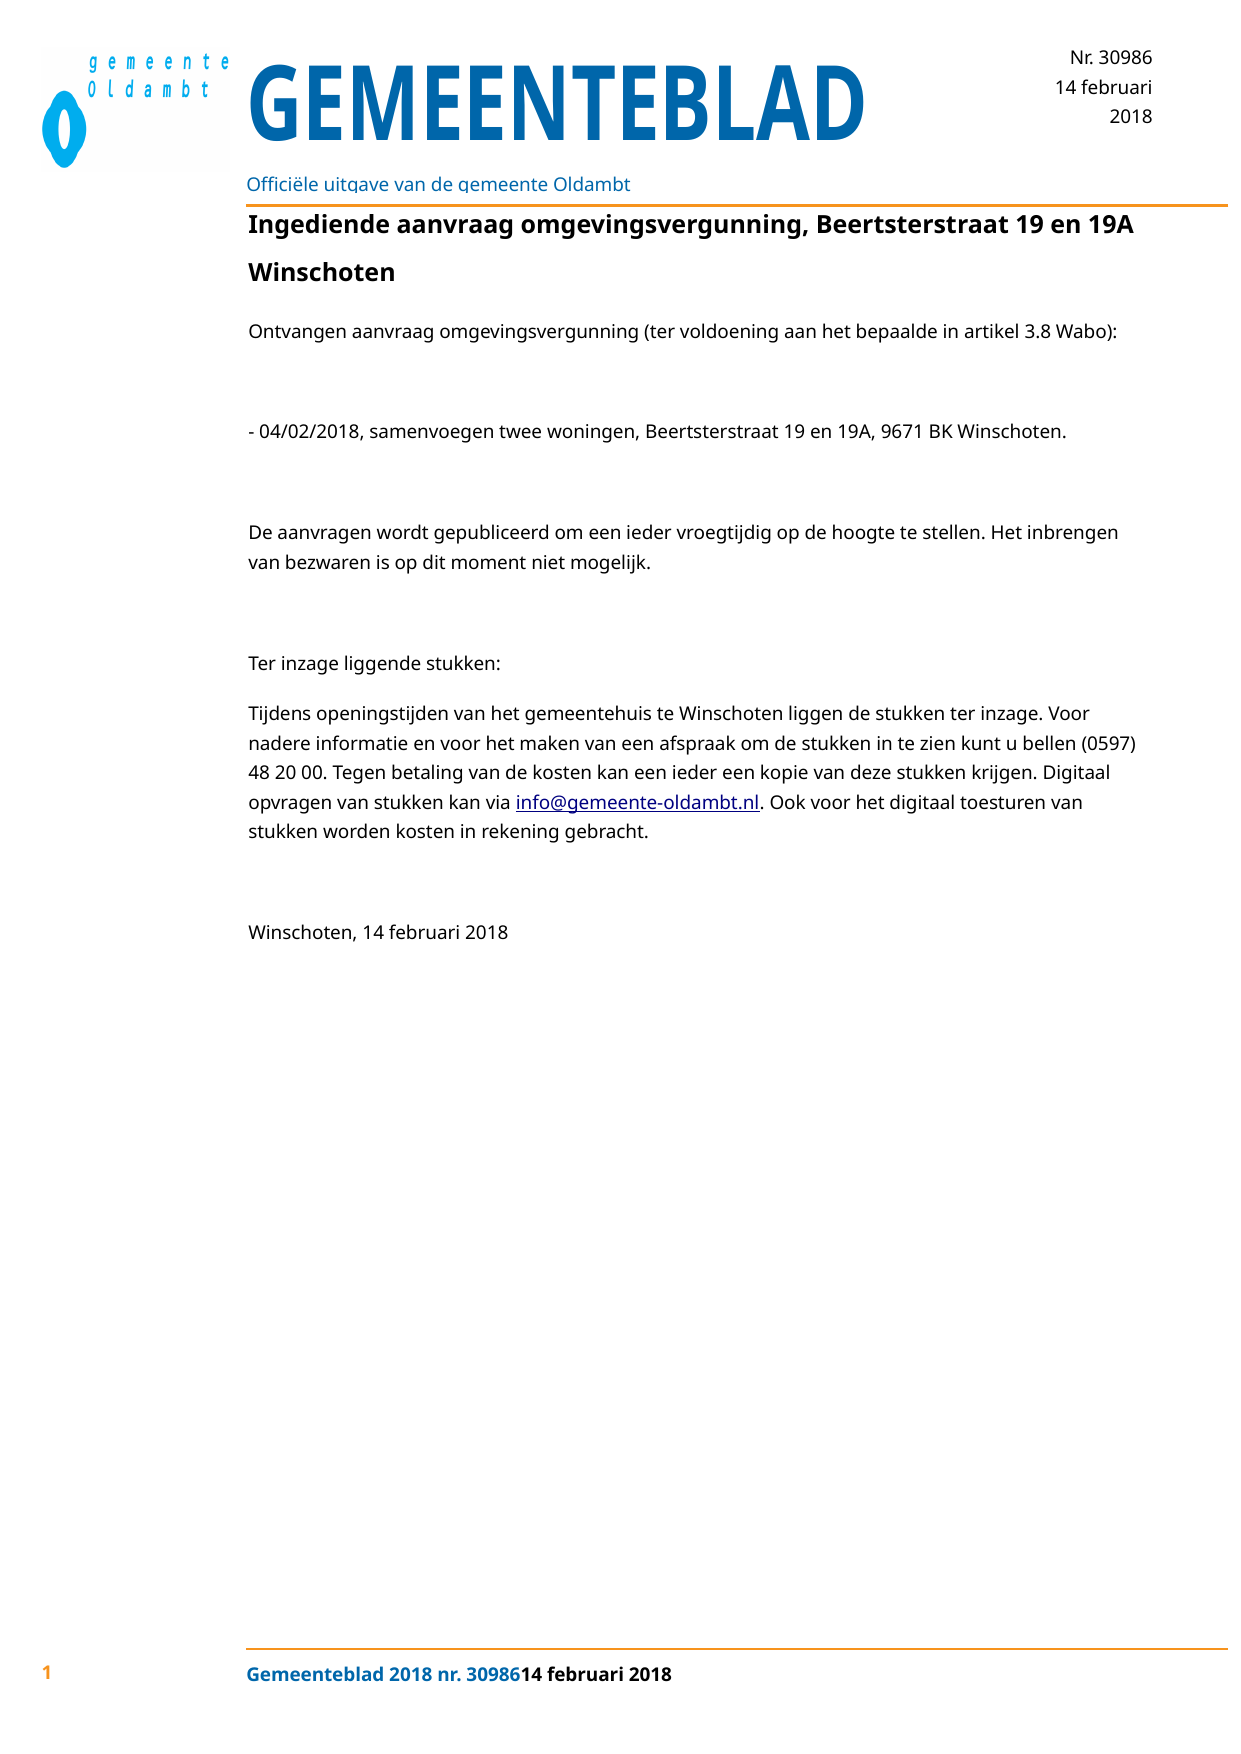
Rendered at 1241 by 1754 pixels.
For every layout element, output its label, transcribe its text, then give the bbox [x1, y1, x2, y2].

picture [41, 47, 231, 172]
text Ontvangen aanvraag omgevingsvergunning (ter voldoening aan het bepaalde in artikel 3.8 Wabo): [248, 318, 1152, 344]
text - 04/02/2018, samenvoegen twee woningen, Beertsterstraat 19 en 19A, 9671 BK Winschoten. [248, 419, 1152, 444]
text De aanvragen wordt gepubliceerd om een ieder vroegtijdig op de hoogte te stellen. Het inbrengen van bezwaren is op dit moment niet mogelijk. [248, 519, 1152, 575]
text Winschoten, 14 februari 2018 [248, 919, 1152, 945]
text Ingediende aanvraag omgevingsvergunning, Beertsterstraat 19 en 19A Winschoten [248, 207, 1152, 288]
text Tijdens openingstijden van het gemeentehuis te Winschoten liggen de stukken ter inzage. Voor nadere informatie en voor het maken van een afspraak om de stukken in te zien kunt u bellen (0597) 48 20 00. Tegen betaling van de kosten kan een ieder een kopie van deze stukken krijgen. Digitaal opvragen van stukken kan via info@gemeente-oldambt.nl. Ook voor het digitaal toesturen van stukken worden kosten in rekening gebracht. [248, 700, 1152, 844]
text Ter inzage liggende stukken: [248, 650, 1152, 676]
